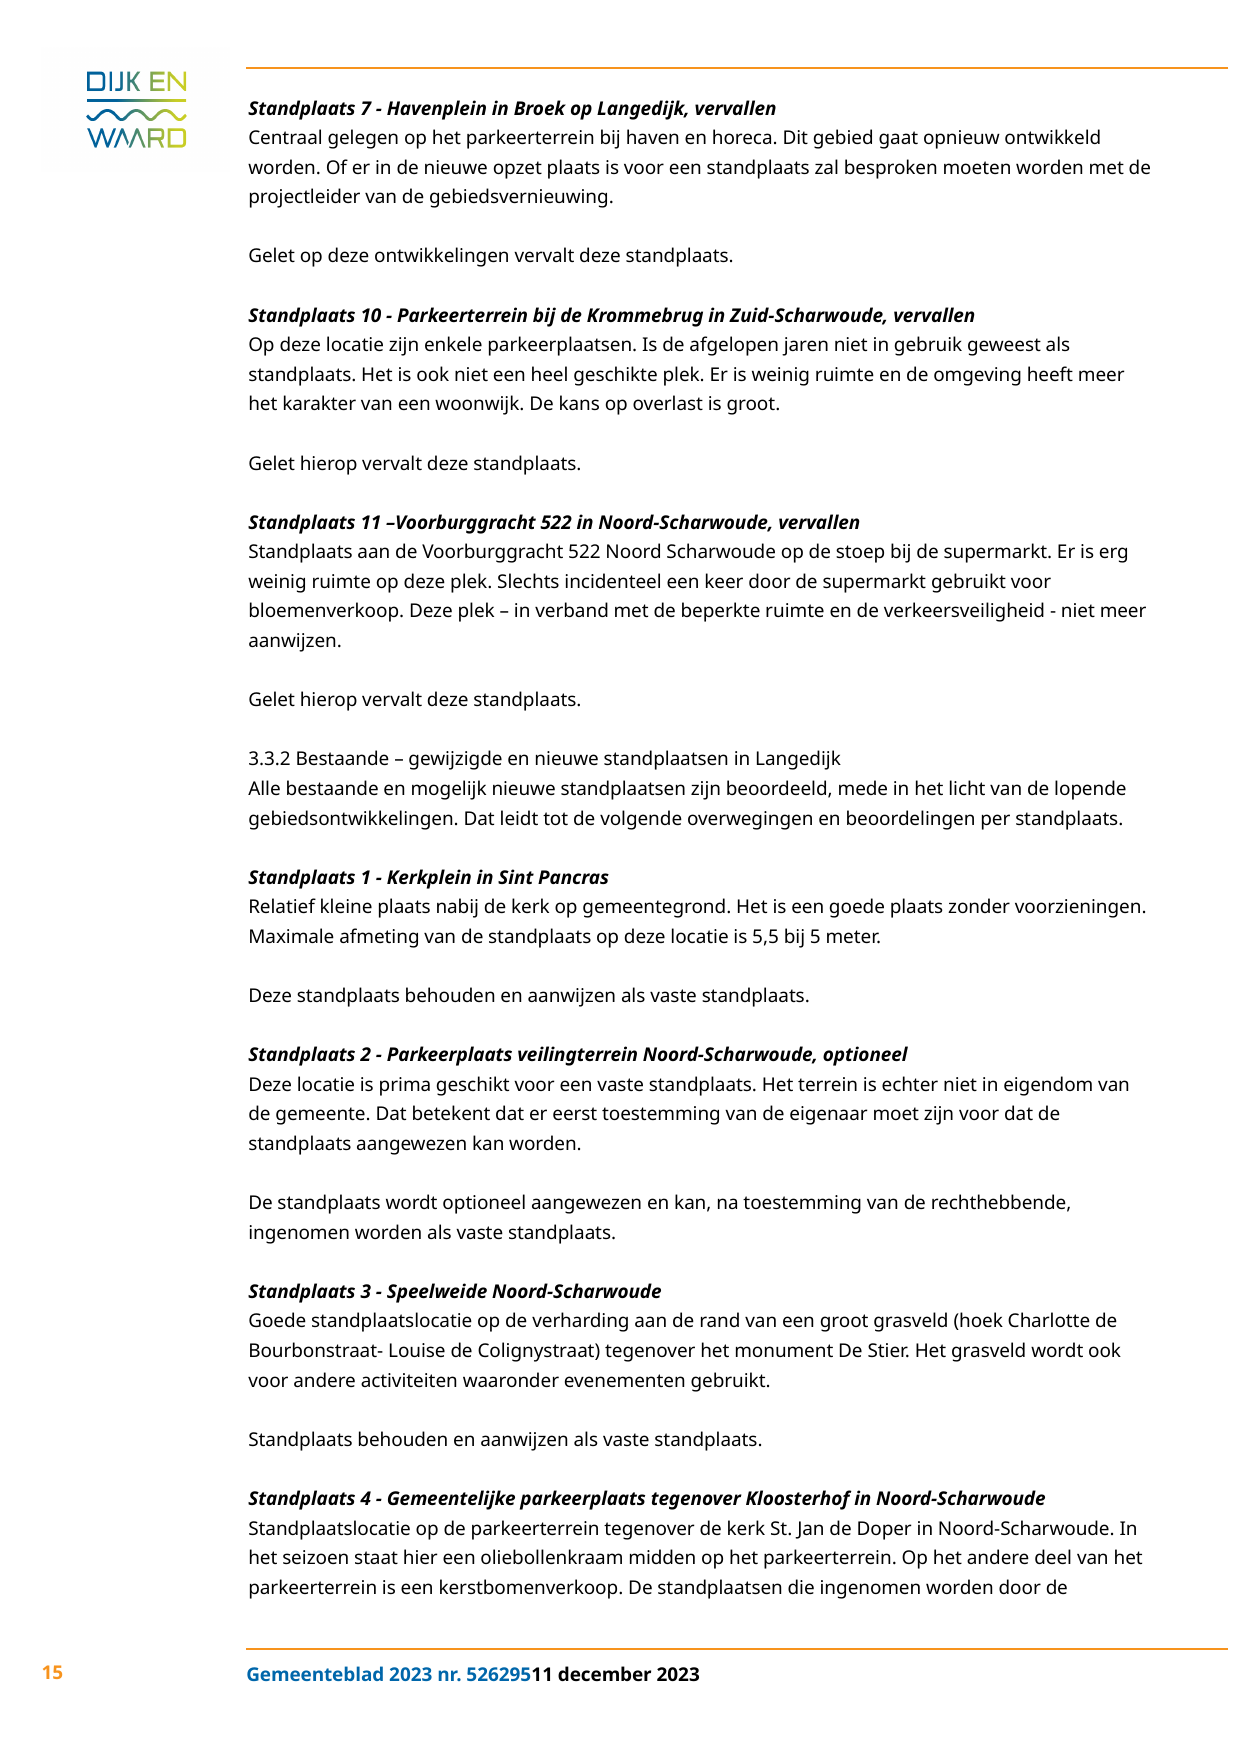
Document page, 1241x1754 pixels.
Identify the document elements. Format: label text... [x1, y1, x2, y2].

text Gelet hierop vervalt deze standplaats. [248, 450, 1152, 476]
text Standplaats 2 - Parkeerplaats veilingterrein Noord-Scharwoude, optioneel [248, 1041, 1152, 1067]
text Standplaats 11 –Voorburggracht 522 in Noord-Scharwoude, vervallen [248, 509, 1152, 535]
text Centraal gelegen op het parkeerterrein bij haven en horeca. Dit gebied gaat opnieuw ontwikkeld worden. Of er in de nieuwe opzet plaats is voor een standplaats zal besproken moeten worden met de projectleider van de gebiedsvernieuwing. [248, 124, 1152, 209]
text Standplaats behouden en aanwijzen als vaste standplaats. [248, 1426, 1152, 1452]
text Deze standplaats behouden en aanwijzen als vaste standplaats. [248, 982, 1152, 1008]
text Standplaats 4 - Gemeentelijke parkeerplaats tegenover Kloosterhof in Noord-Scharwoude [248, 1485, 1152, 1511]
text Op deze locatie zijn enkele parkeerplaatsen. Is de afgelopen jaren niet in gebruik geweest als standplaats. Het is ook niet een heel geschikte plek. Er is weinig ruimte en de omgeving heeft meer het karakter van een woonwijk. De kans op overlast is groot. [248, 331, 1152, 416]
text Gelet hierop vervalt deze standplaats. [248, 686, 1152, 712]
text Alle bestaande en mogelijk nieuwe standplaatsen zijn beoordeeld, mede in het licht van de lopende gebiedsontwikkelingen. Dat leidt tot de volgende overwegingen en beoordelingen per standplaats. [248, 775, 1152, 831]
text Standplaats 7 - Havenplein in Broek op Langedijk, vervallen [248, 95, 1152, 121]
text 3.3.2 Bestaande – gewijzigde en nieuwe standplaatsen in Langedijk [248, 746, 1152, 771]
picture [41, 47, 231, 172]
text Standplaats 10 - Parkeerterrein bij de Krommebrug in Zuid-Scharwoude, vervallen [248, 302, 1152, 328]
text Gelet op deze ontwikkelingen vervalt deze standplaats. [248, 243, 1152, 268]
text Standplaats 1 - Kerkplein in Sint Pancras [248, 864, 1152, 890]
text Relatief kleine plaats nabij de kerk op gemeentegrond. Het is een goede plaats zonder voorzieningen. Maximale afmeting van de standplaats op deze locatie is 5,5 bij 5 meter. [248, 893, 1152, 949]
text Standplaats aan de Voorburggracht 522 Noord Scharwoude op de stoep bij de supermarkt. Er is erg weinig ruimte op deze plek. Slechts incidenteel een keer door de supermarkt gebruikt voor bloemenverkoop. Deze plek – in verband met de beperkte ruimte en de verkeersveiligheid - niet meer aanwijzen. [248, 538, 1152, 653]
text Standplaats 3 - Speelweide Noord-Scharwoude [248, 1278, 1152, 1304]
text Goede standplaatslocatie op de verharding aan de rand van een groot grasveld (hoek Charlotte de Bourbonstraat- Louise de Colignystraat) tegenover het monument De Stier. Het grasveld wordt ook voor andere activiteiten waaronder evenementen gebruikt. [248, 1308, 1152, 1393]
text Deze locatie is prima geschikt voor een vaste standplaats. Het terrein is echter niet in eigendom van de gemeente. Dat betekent dat er eerst toestemming van de eigenaar moet zijn voor dat de standplaats aangewezen kan worden. [248, 1071, 1152, 1156]
text Standplaatslocatie op de parkeerterrein tegenover de kerk St. Jan de Doper in Noord-Scharwoude. In het seizoen staat hier een oliebollenkraam midden op het parkeerterrein. Op het andere deel van het parkeerterrein is een kerstbomenverkoop. De standplaatsen die ingenomen worden door de [248, 1515, 1152, 1600]
text De standplaats wordt optioneel aangewezen en kan, na toestemming van de rechthebbende, ingenomen worden als vaste standplaats. [248, 1189, 1152, 1245]
